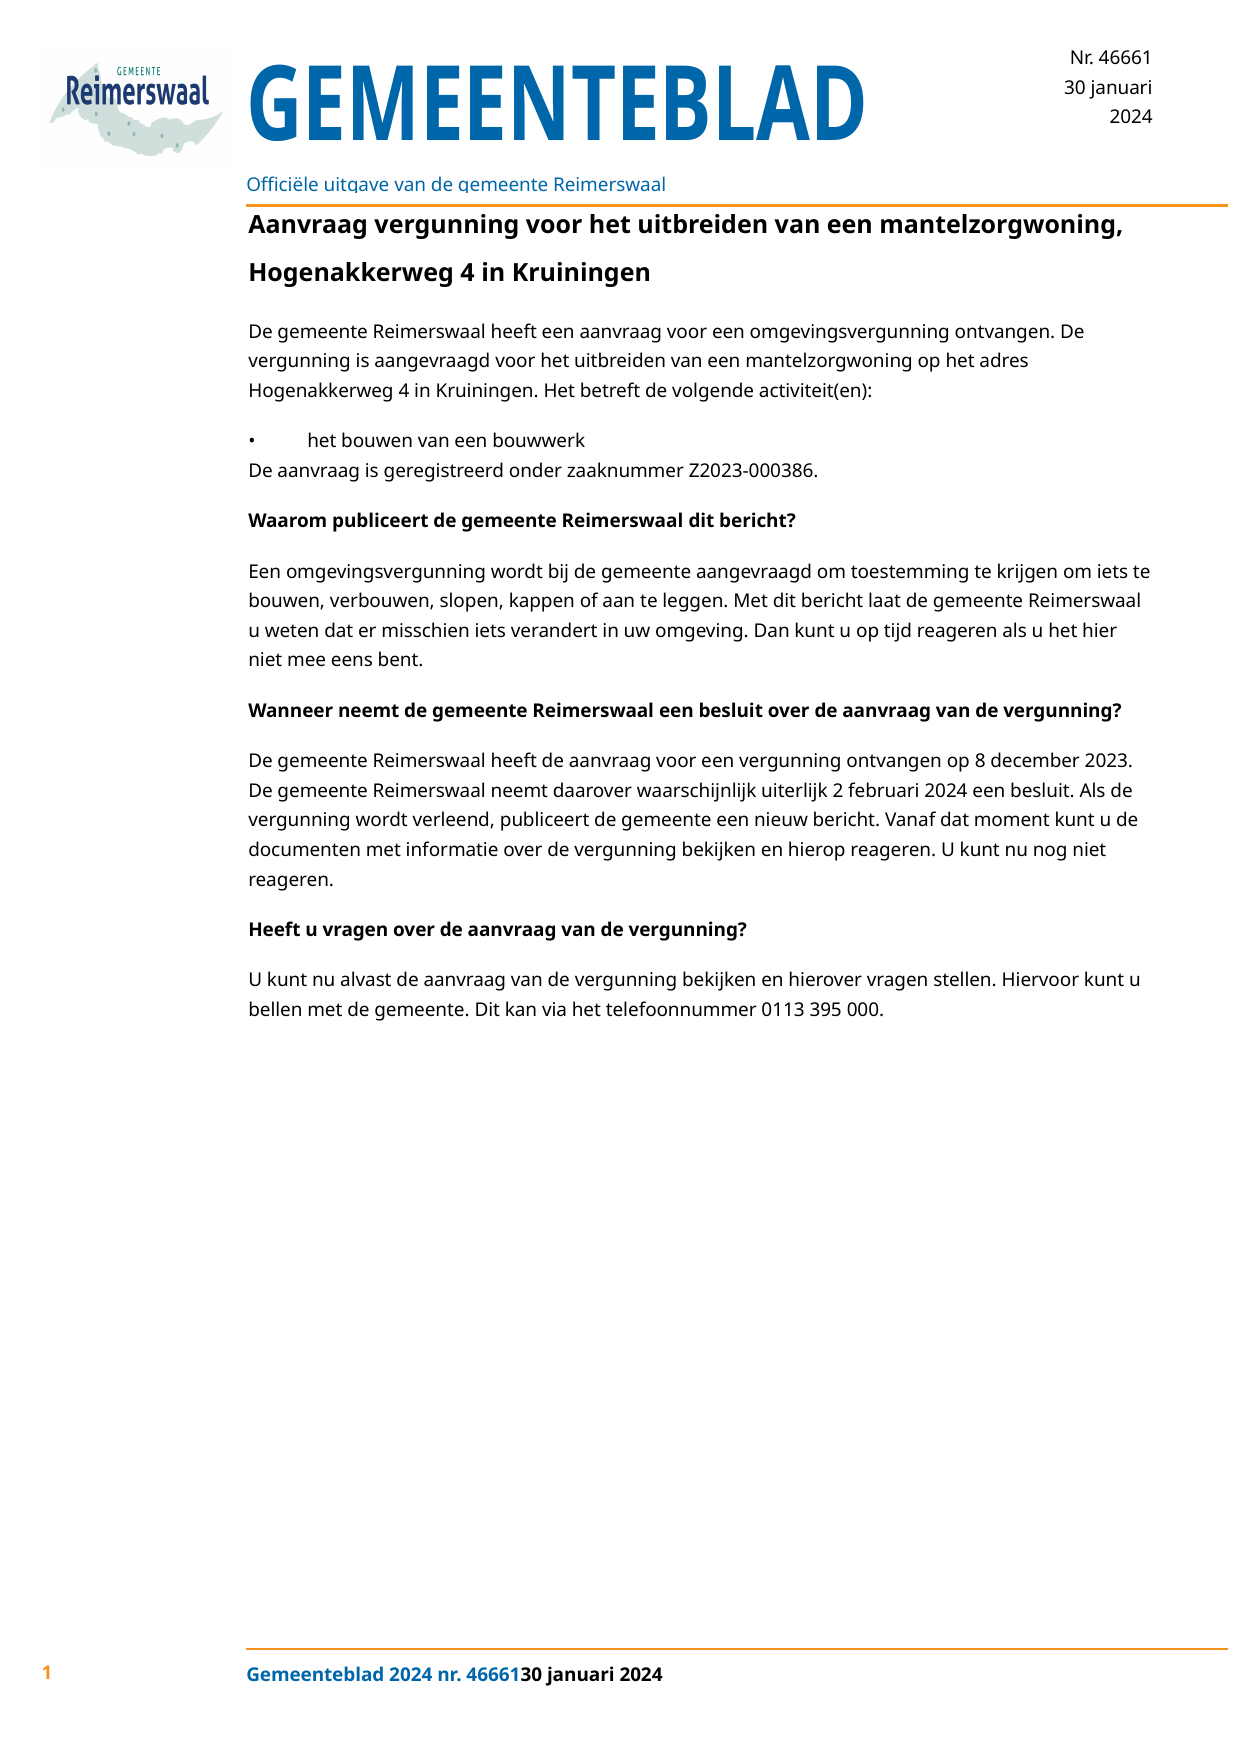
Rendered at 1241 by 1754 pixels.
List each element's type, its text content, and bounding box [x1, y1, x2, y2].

text Aanvraag vergunning voor het uitbreiden van een mantelzorgwoning, Hogenakkerweg 4 in Kruiningen [248, 207, 1152, 288]
text Wanneer neemt de gemeente Reimerswaal een besluit over de aanvraag van de vergunning? [248, 697, 1152, 723]
text De aanvraag is geregistreerd onder zaaknummer Z2023-000386. [248, 457, 1152, 483]
text U kunt nu alvast de aanvraag van de vergunning bekijken en hierover vragen stellen. Hiervoor kunt u bellen met de gemeente. Dit kan via het telefoonnummer 0113 395 000. [248, 967, 1152, 1022]
picture [41, 47, 231, 172]
text De gemeente Reimerswaal heeft de aanvraag voor een vergunning ontvangen op 8 december 2023. De gemeente Reimerswaal neemt daarover waarschijnlijk uiterlijk 2 februari 2024 een besluit. Als de vergunning wordt verleend, publiceert de gemeente een nieuw bericht. Vanaf dat moment kunt u de documenten met informatie over de vergunning bekijken en hierop reageren. U kunt nu nog niet reageren. [248, 747, 1152, 892]
text De gemeente Reimerswaal heeft een aanvraag voor een omgevingsvergunning ontvangen. De vergunning is aangevraagd voor het uitbreiden van een mantelzorgwoning op het adres Hogenakkerweg 4 in Kruiningen. Het betreft de volgende activiteit(en): [248, 318, 1152, 403]
text Heeft u vragen over de aanvraag van de vergunning? [248, 916, 1152, 942]
list het bouwen van een bouwwerk [248, 427, 1152, 453]
text Waarom publiceert de gemeente Reimerswaal dit bericht? [248, 507, 1152, 533]
text Een omgevingsvergunning wordt bij de gemeente aangevraagd om toestemming te krijgen om iets te bouwen, verbouwen, slopen, kappen of aan te leggen. Met dit bericht laat de gemeente Reimerswaal u weten dat er misschien iets verandert in uw omgeving. Dan kunt u op tijd reageren als u het hier niet mee eens bent. [248, 558, 1152, 672]
